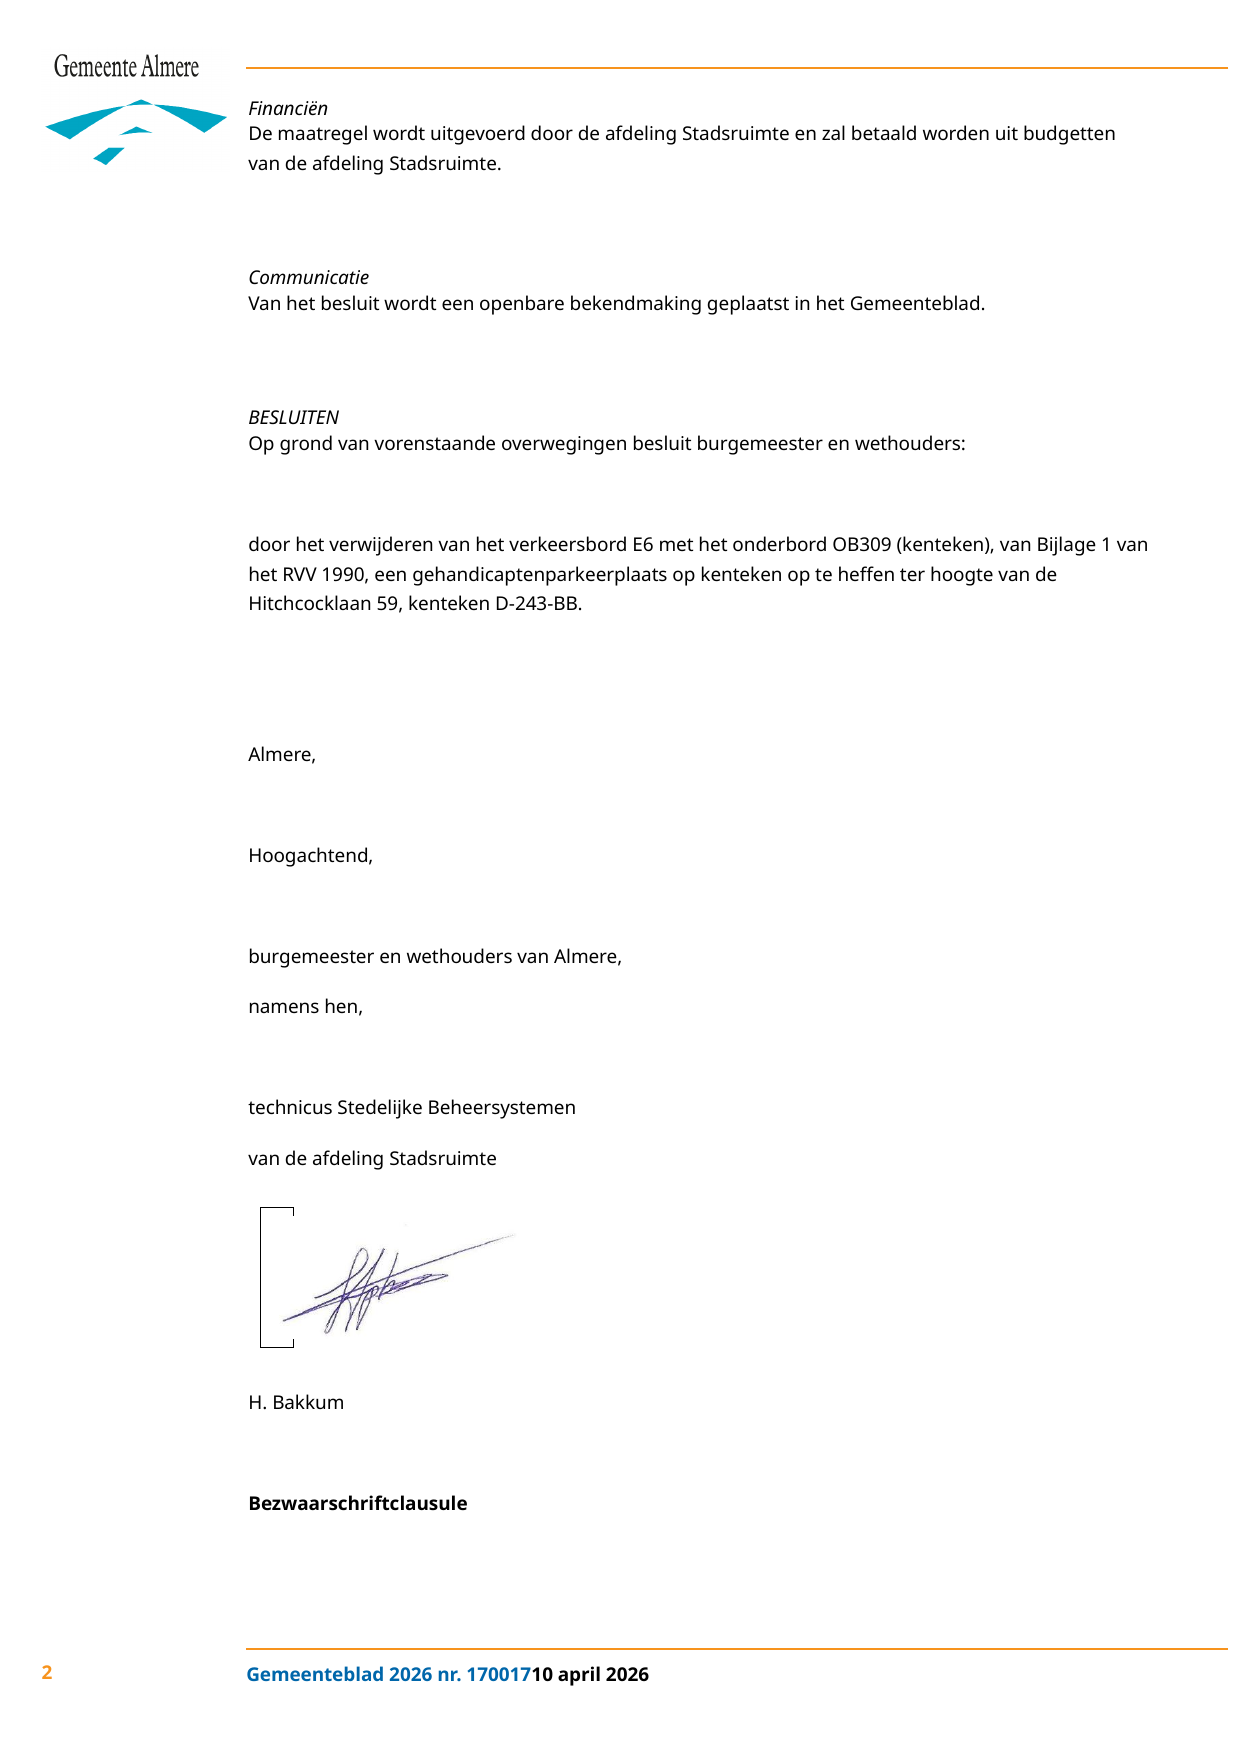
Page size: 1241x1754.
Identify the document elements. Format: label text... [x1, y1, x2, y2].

picture [41, 47, 231, 172]
text Op grond van vorenstaande overwegingen besluit burgemeester en wethouders: [248, 430, 1152, 456]
text H. Bakkum [248, 1389, 1152, 1415]
text Hoogachtend, [248, 842, 1152, 868]
text technicus Stedelijke Beheersystemen [248, 1094, 1152, 1120]
text Almere, [248, 742, 1152, 767]
text De maatregel wordt uitgevoerd door de afdeling Stadsruimte en zal betaald worden uit budgetten van de afdeling Stadsruimte. [248, 121, 1152, 176]
text door het verwijderen van het verkeersbord E6 met het onderbord OB309 (kenteken), van Bijlage 1 van het RVV 1990, een gehandicaptenparkeerplaats op kenteken op te heffen ter hoogte van de Hitchcocklaan 59, kenteken D-243-BB. [248, 531, 1152, 616]
text BESLUITEN [248, 404, 1152, 430]
text Communicatie [248, 264, 1152, 290]
text Bezwaarschriftclausule [248, 1490, 1152, 1516]
text burgemeester en wethouders van Almere, [248, 943, 1152, 969]
picture [268, 1216, 521, 1339]
text van de afdeling Stadsruimte [248, 1145, 1152, 1171]
text namens hen, [248, 994, 1152, 1019]
text Van het besluit wordt een openbare bekendmaking geplaatst in het Gemeenteblad. [248, 290, 1152, 316]
text Financiën [248, 95, 1152, 121]
